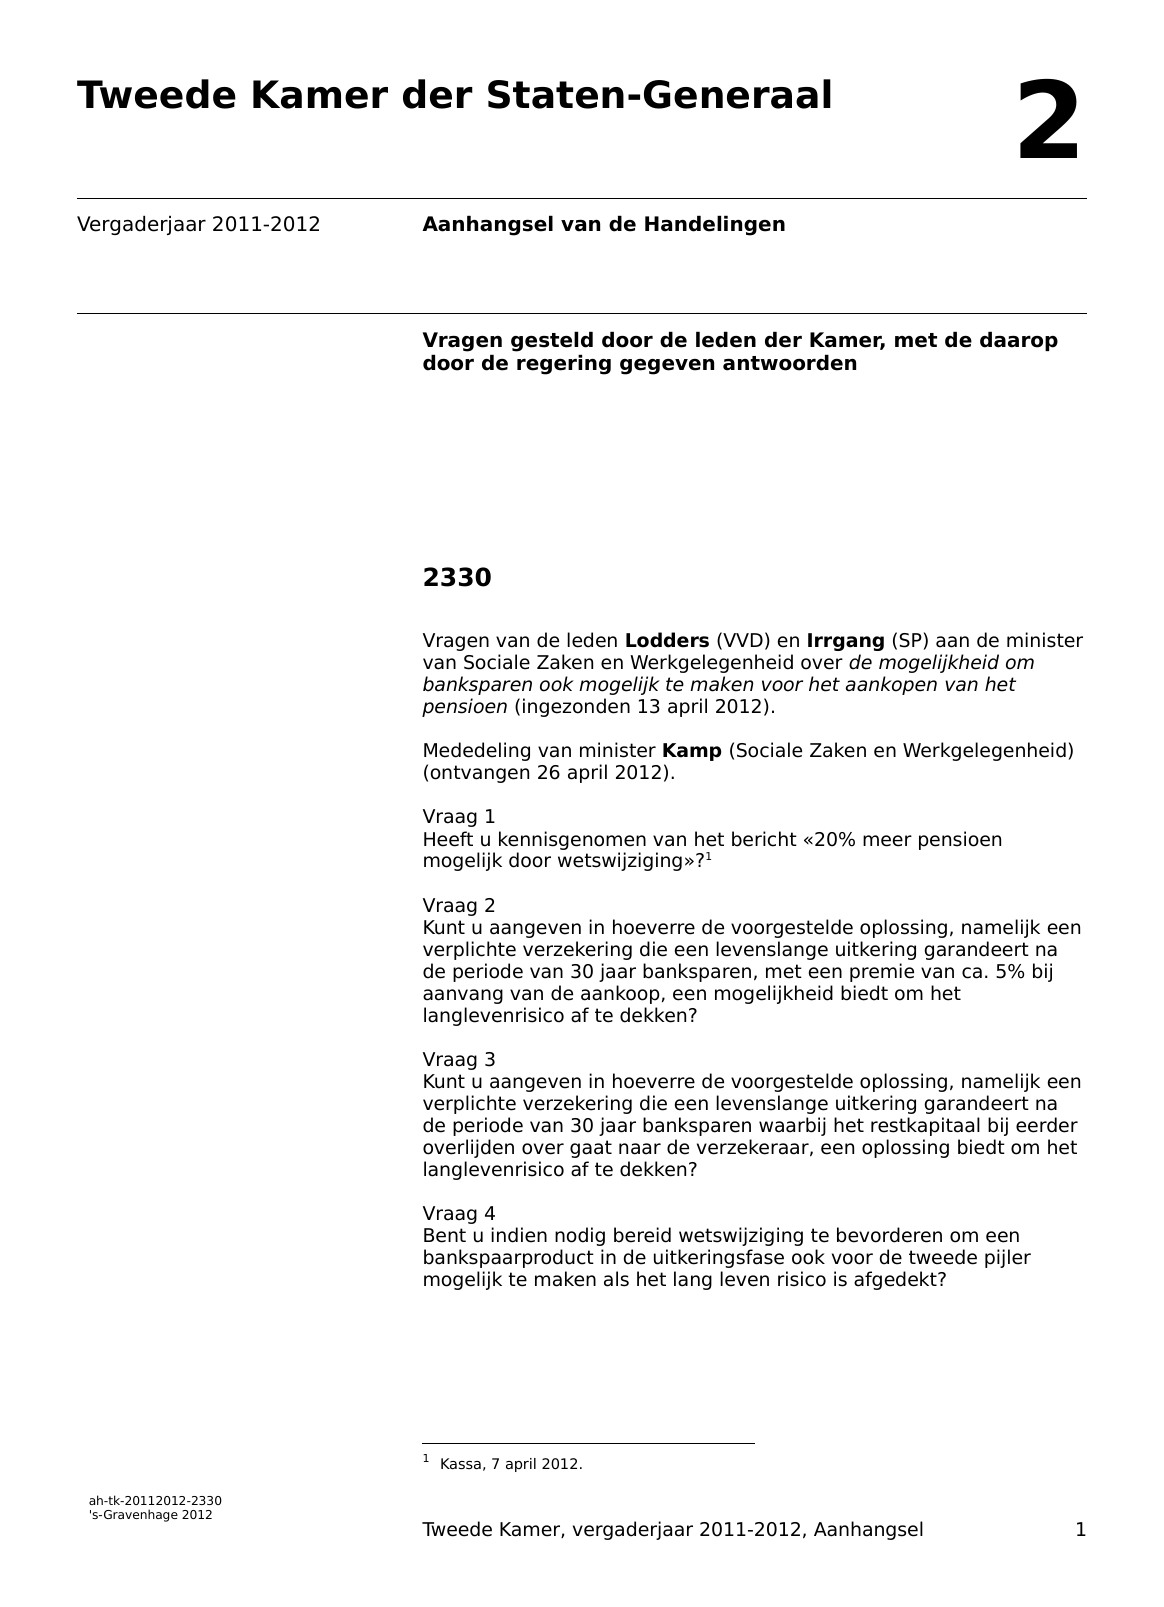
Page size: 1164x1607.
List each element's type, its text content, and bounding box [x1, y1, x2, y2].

text Mededeling van minister Kamp (Sociale Zaken en Werkgelegenheid) (ontvangen 26 april 2012). [422, 740, 1087, 784]
text Heeft u kennisgenomen van het bericht «20% meer pensioen mogelijk door wetswijziging»? [422, 828, 1087, 872]
text Vraag 2 [422, 894, 1087, 917]
text ah-tk-20112012-2330 [88, 1494, 323, 1508]
table_header Tweede Kamer der Staten-Generaal [77, 59, 886, 198]
text Kassa, 7 april 2012. [422, 1452, 1087, 1474]
text Kunt u aangeven in hoeverre de voorgestelde oplossing, namelijk een verplichte verzekering die een levenslange uitkering garandeert na de periode van 30 jaar banksparen, met een premie van ca. 5% bij aanvang van de aankoop, een mogelijkheid biedt om het langlevenrisico af te dekken? [422, 917, 1087, 1026]
table_cell Vragen gesteld door de leden der Kamer, met de daarop door de regering gegeven antwoorden [422, 314, 1087, 375]
table_cell Vergaderjaar 2011-2012 [77, 199, 422, 313]
text Vragen van de leden Lodders (VVD) en Irrgang (SP) aan de minister van Sociale Zaken en Werkgelegenheid over de mogelijkheid om banksparen ook mogelijk te maken voor het aankopen van het pensioen (ingezonden 13 april 2012). [422, 630, 1087, 718]
text 's-Gravenhage 2012 [88, 1508, 323, 1522]
text Vraag 1 [422, 806, 1087, 828]
table_header 2 [886, 59, 1087, 198]
text Vraag 3 [422, 1049, 1087, 1071]
table_cell [77, 314, 422, 375]
text Vraag 4 [422, 1203, 1087, 1225]
text 2330 [422, 563, 1087, 592]
table_cell Aanhangsel van de Handelingen [422, 199, 1087, 313]
text Bent u indien nodig bereid wetswijziging te bevorderen om een bankspaarproduct in de uitkeringsfase ook voor de tweede pijler mogelijk te maken als het lang leven risico is afgedekt? [422, 1225, 1087, 1291]
text Kunt u aangeven in hoeverre de voorgestelde oplossing, namelijk een verplichte verzekering die een levenslange uitkering garandeert na de periode van 30 jaar banksparen waarbij het restkapitaal bij eerder overlijden over gaat naar de verzekeraar, een oplossing biedt om het langlevenrisico af te dekken? [422, 1071, 1087, 1181]
